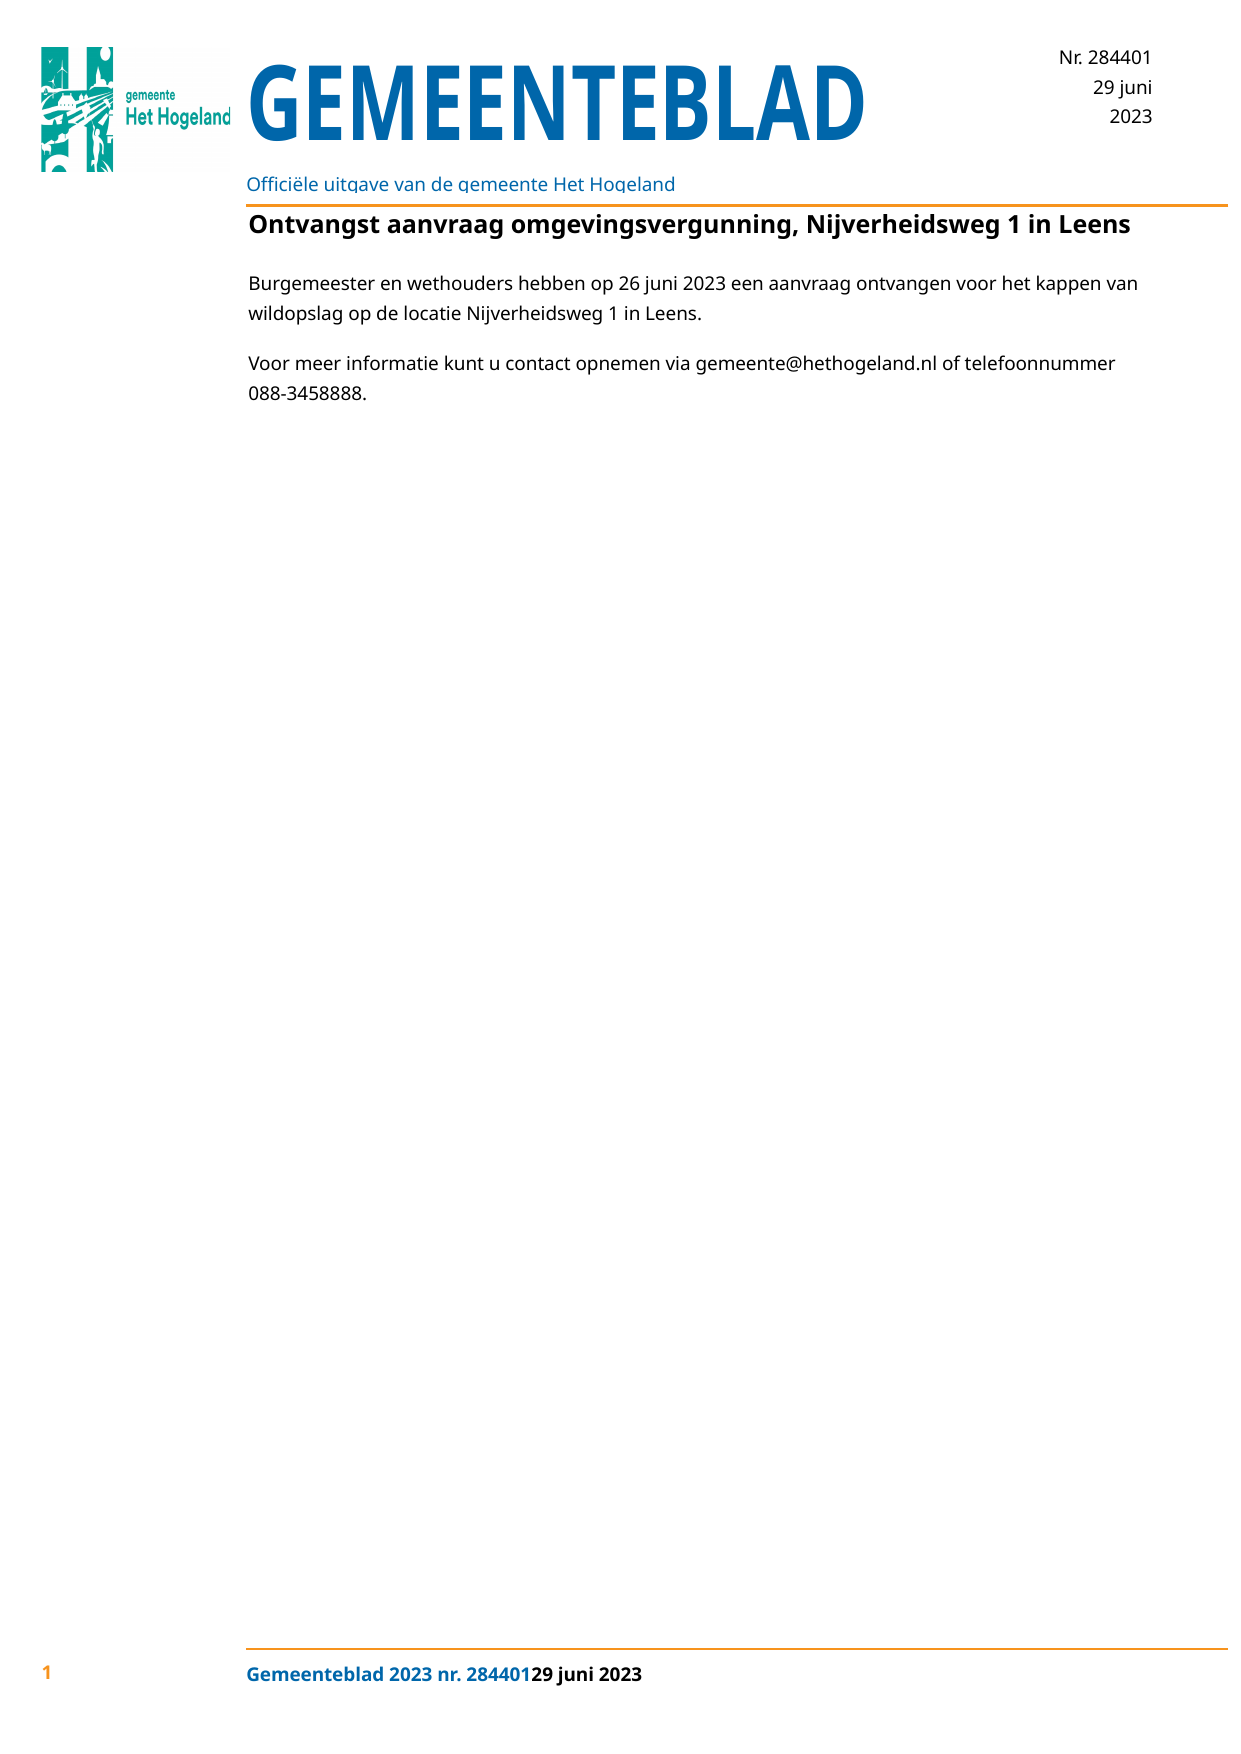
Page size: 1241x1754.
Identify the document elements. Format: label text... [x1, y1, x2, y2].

text Burgemeester en wethouders hebben op 26 juni 2023 een aanvraag ontvangen voor het kappen van wildopslag op de locatie Nijverheidsweg 1 in Leens. [248, 270, 1152, 326]
picture [41, 47, 231, 172]
text Voor meer informatie kunt u contact opnemen via gemeente@hethogeland.nl of telefoonnummer 088-3458888. [248, 350, 1152, 406]
text Ontvangst aanvraag omgevingsvergunning, Nijverheidsweg 1 in Leens [248, 207, 1152, 241]
